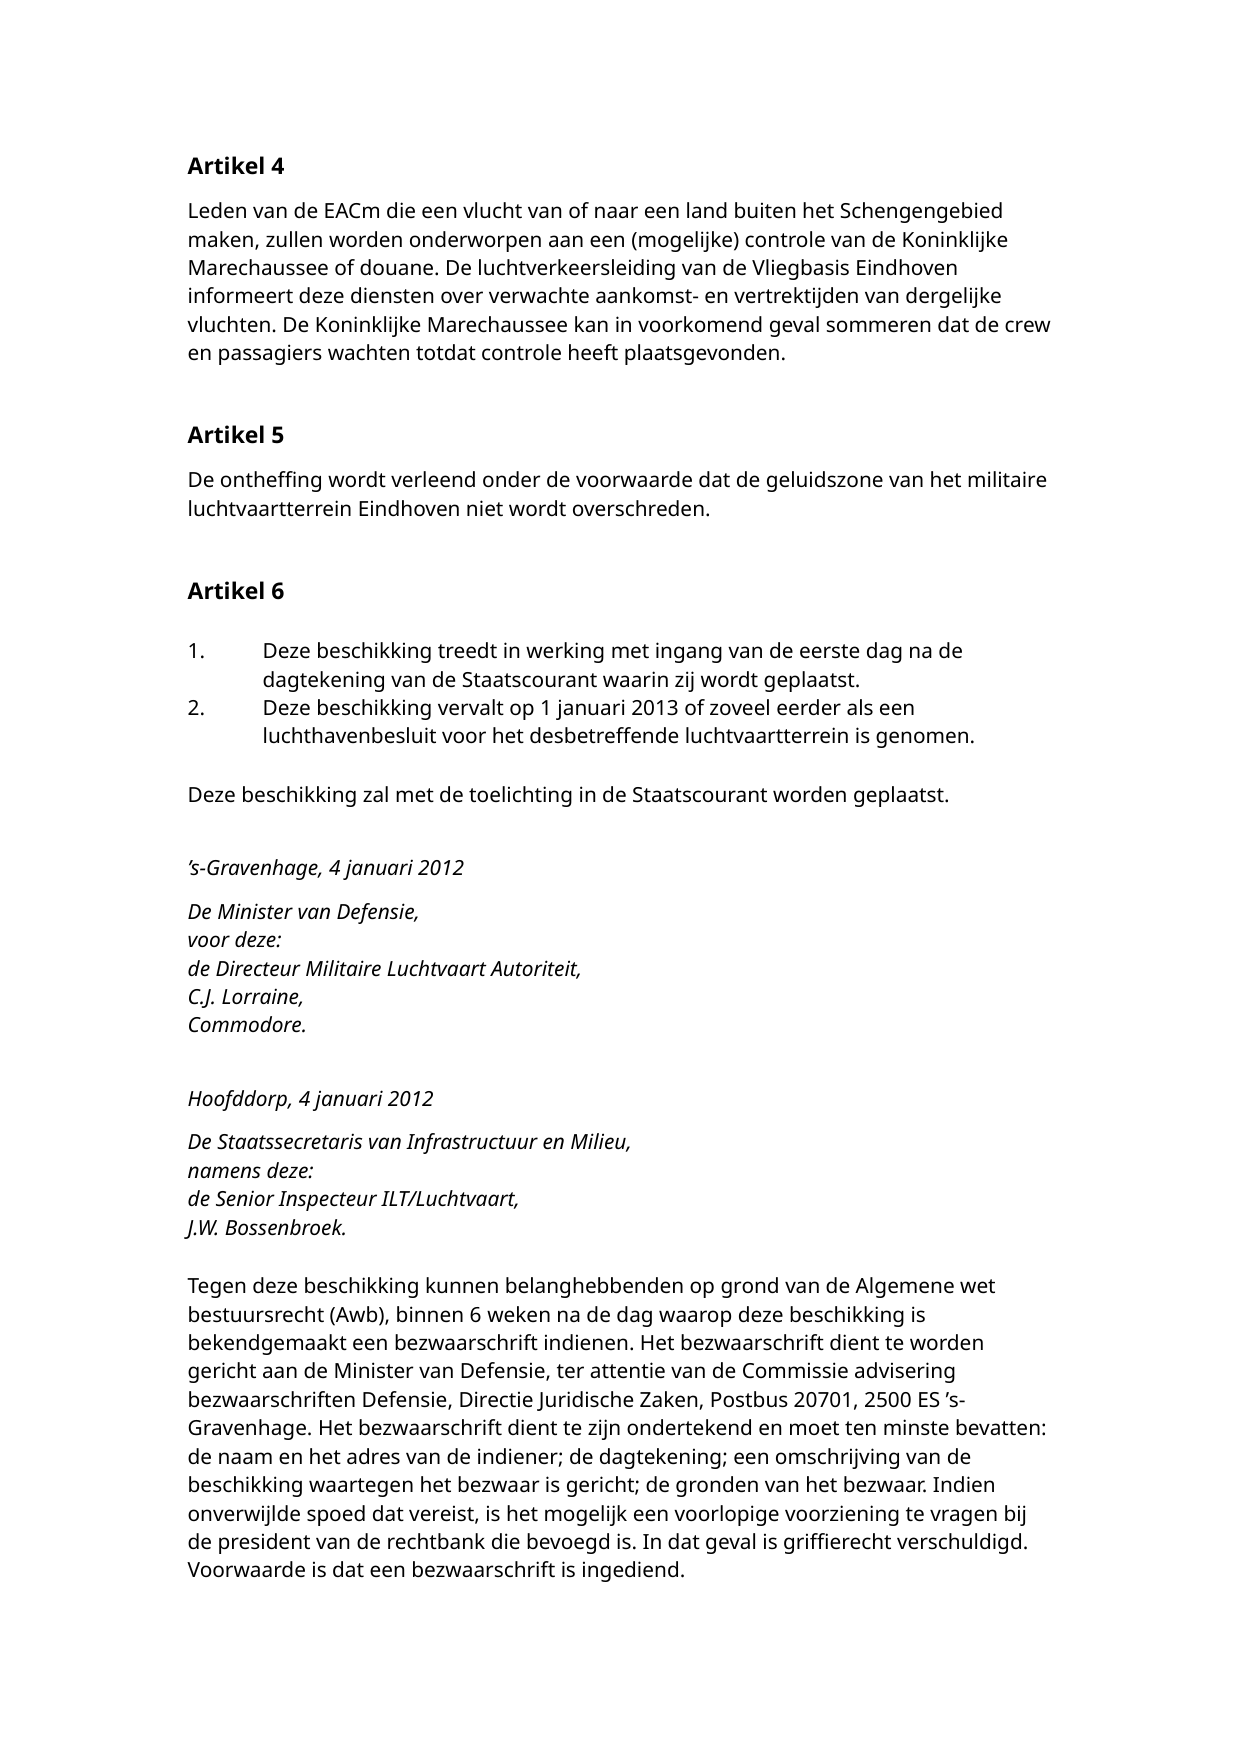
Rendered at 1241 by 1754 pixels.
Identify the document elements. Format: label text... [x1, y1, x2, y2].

text ’s-Gravenhage, 4 januari 2012 [187, 853, 1053, 882]
text De Minister van Defensie, [187, 897, 1053, 925]
subtitle Artikel 4 [187, 150, 1053, 181]
text J.W. Bossenbroek. [187, 1213, 1053, 1241]
text Commodore. [187, 1011, 1053, 1039]
text De ontheffing wordt verleend onder de voorwaarde dat de geluidszone van het militaire luchtvaartterrein Eindhoven niet wordt overschreden. [187, 466, 1053, 522]
list Deze beschikking vervalt op 1 januari 2013 of zoveel eerder als een luchthavenbesluit voor het desbetreffende luchtvaartterrein is genomen. [187, 693, 1053, 750]
text voor deze: [187, 925, 1053, 954]
text namens deze: [187, 1156, 1053, 1184]
subtitle Artikel 5 [187, 419, 1053, 451]
text Hoofddorp, 4 januari 2012 [187, 1084, 1053, 1112]
text de Directeur Militaire Luchtvaart Autoriteit, [187, 954, 1053, 982]
subtitle Artikel 6 [187, 575, 1053, 606]
text Tegen deze beschikking kunnen belanghebbenden op grond van de Algemene wet bestuursrecht (Awb), binnen 6 weken na de dag waarop deze beschikking is bekendgemaakt een bezwaarschrift indienen. Het bezwaarschrift dient te worden gericht aan de Minister van Defensie, ter attentie van de Commissie advisering bezwaarschriften Defensie, Directie Juridische Zaken, Postbus 20701, 2500 ES ’s-Gravenhage. Het bezwaarschrift dient te zijn ondertekend en moet ten minste bevatten: de naam en het adres van de indiener; de dagtekening; een omschrijving van de beschikking waartegen het bezwaar is gericht; de gronden van het bezwaar. Indien onverwijlde spoed dat vereist, is het mogelijk een voorlopige voorziening te vragen bij de president van de rechtbank die bevoegd is. In dat geval is griffierecht verschuldigd. Voorwaarde is dat een bezwaarschrift is ingediend. [187, 1271, 1053, 1584]
text Deze beschikking zal met de toelichting in de Staatscourant worden geplaatst. [187, 780, 1053, 808]
text Leden van de EACm die een vlucht van of naar een land buiten het Schengengebied maken, zullen worden onderworpen aan een (mogelijke) controle van de Koninklijke Marechaussee of douane. De luchtverkeersleiding van de Vliegbasis Eindhoven informeert deze diensten over verwachte aankomst- en vertrektijden van dergelijke vluchten. De Koninklijke Marechaussee kan in voorkomend geval sommeren dat de crew en passagiers wachten totdat controle heeft plaatsgevonden. [187, 196, 1053, 367]
text de Senior Inspecteur ILT/Luchtvaart, [187, 1184, 1053, 1213]
text C.J. Lorraine, [187, 982, 1053, 1011]
list Deze beschikking treedt in werking met ingang van de eerste dag na de dagtekening van de Staatscourant waarin zij wordt geplaatst. [187, 636, 1053, 693]
text De Staatssecretaris van Infrastructuur en Milieu, [187, 1127, 1053, 1156]
